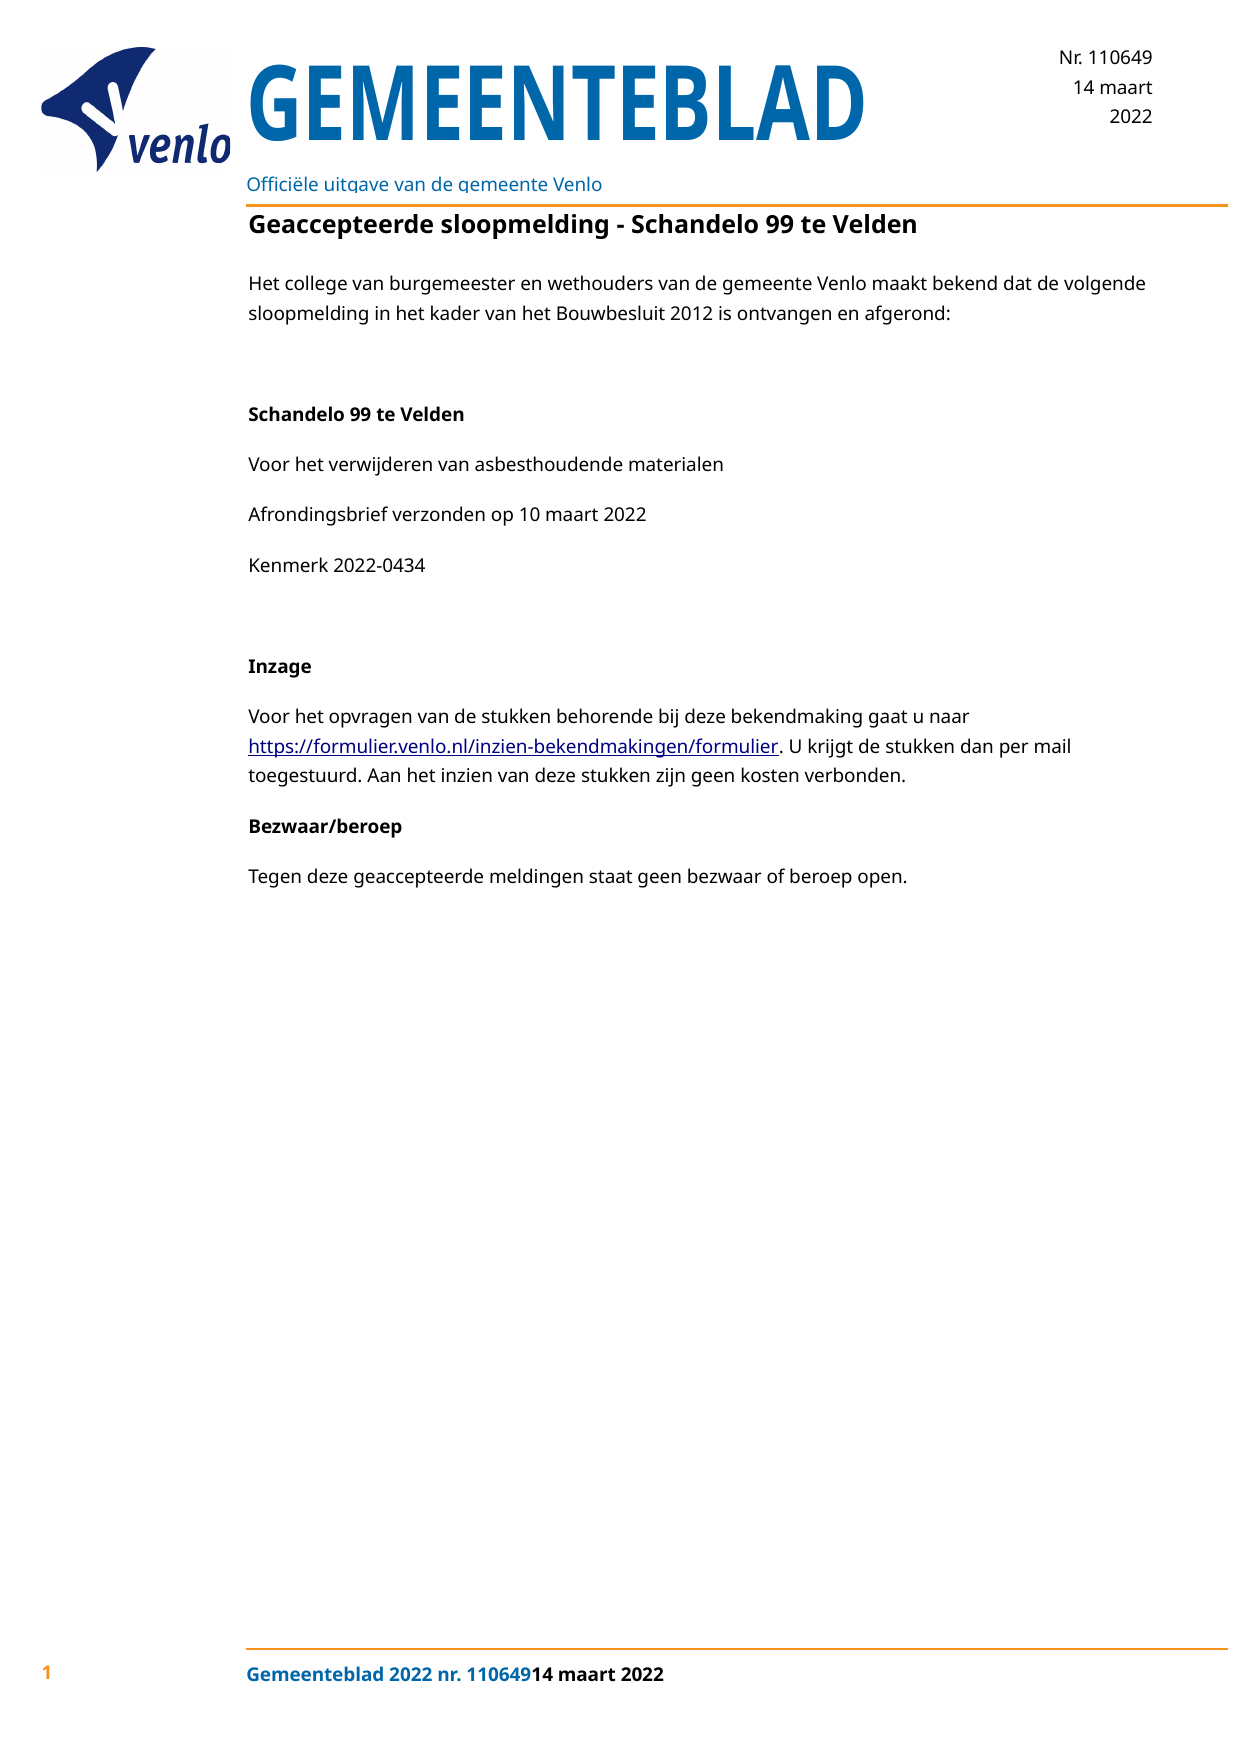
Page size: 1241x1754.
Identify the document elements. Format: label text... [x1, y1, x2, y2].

picture [41, 47, 231, 172]
text Geaccepteerde sloopmelding - Schandelo 99 te Velden [248, 207, 1152, 241]
text Afrondingsbrief verzonden op 10 maart 2022 [248, 502, 1152, 527]
text Het college van burgemeester en wethouders van de gemeente Venlo maakt bekend dat de volgende sloopmelding in het kader van het Bouwbesluit 2012 is ontvangen en afgerond: [248, 270, 1152, 326]
text Voor het opvragen van de stukken behorende bij deze bekendmaking gaat u naar https://formulier.venlo.nl/inzien-bekendmakingen/formulier. U krijgt de stukken dan per mail toegestuurd. Aan het inzien van deze stukken zijn geen kosten verbonden. [248, 703, 1152, 788]
text Schandelo 99 te Velden [248, 401, 1152, 426]
text Kenmerk 2022-0434 [248, 552, 1152, 578]
text Bezwaar/beroep [248, 813, 1152, 838]
text Inzage [248, 653, 1152, 678]
text Voor het verwijderen van asbesthoudende materialen [248, 451, 1152, 477]
text Tegen deze geaccepteerde meldingen staat geen bezwaar of beroep open. [248, 863, 1152, 889]
